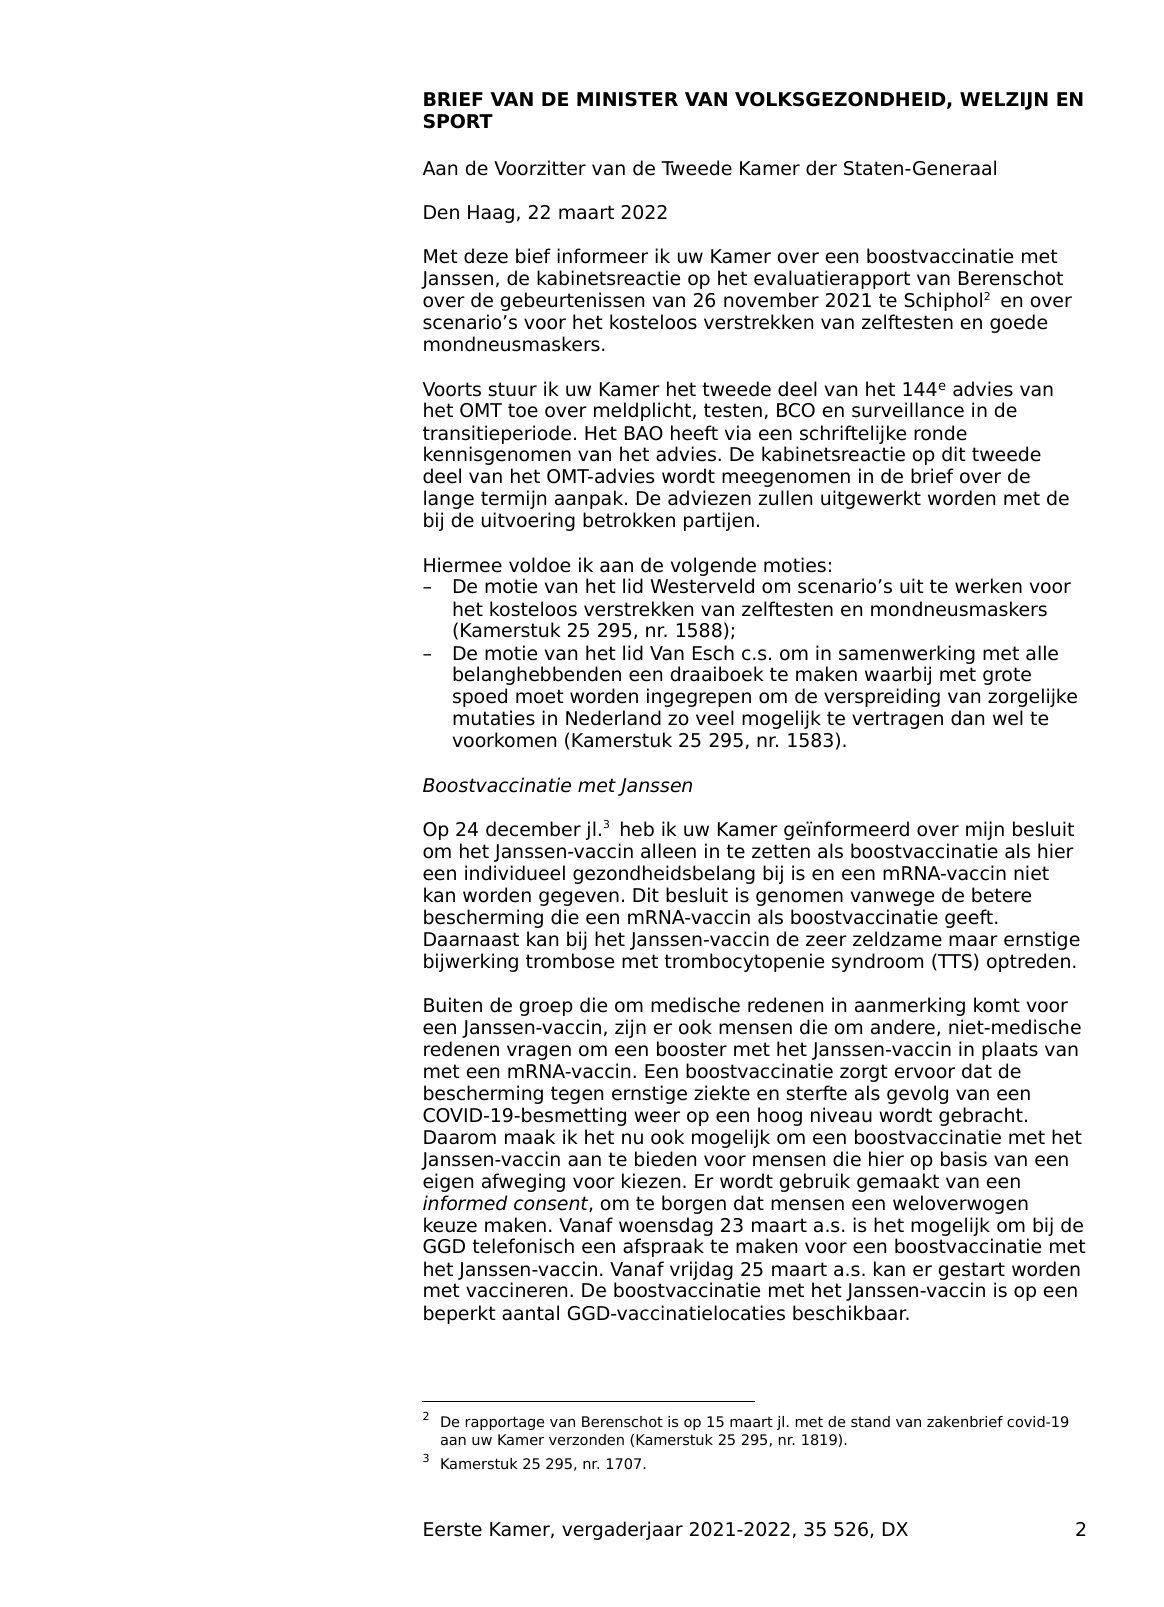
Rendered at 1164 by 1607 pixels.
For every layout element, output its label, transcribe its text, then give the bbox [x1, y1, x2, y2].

text De rapportage van Berenschot is op 15 maart jl. met de stand van zakenbrief covid-19 aan uw Kamer verzonden (Kamerstuk 25 295, nr. 1819). [422, 1410, 1087, 1449]
text – De motie van het lid Westerveld om scenario’s uit te werken voor het kosteloos verstrekken van zelftesten en mondneusmaskers (Kamerstuk 25 295, nr. 1588); [422, 576, 1087, 642]
text Aan de Voorzitter van de Tweede Kamer der Staten-Generaal [422, 158, 1087, 180]
text Den Haag, 22 maart 2022 [422, 202, 1087, 224]
text Met deze bief informeer ik uw Kamer over een boostvaccinatie met Janssen, de kabinetsreactie op het evaluatierapport van Berenschot over de gebeurtenissen van 26 november 2021 te Schiphol en over scenario’s voor het kosteloos verstrekken van zelftesten en goede mondneusmaskers. [422, 246, 1087, 356]
text Voorts stuur ik uw Kamer het tweede deel van het 144e advies van het OMT toe over meldplicht, testen, BCO en surveillance in de transitieperiode. Het BAO heeft via een schriftelijke ronde kennisgenomen van het advies. De kabinetsreactie op dit tweede deel van het OMT-advies wordt meegenomen in de brief over de lange termijn aanpak. De adviezen zullen uitgewerkt worden met de bij de uitvoering betrokken partijen. [422, 378, 1087, 532]
text – De motie van het lid Van Esch c.s. om in samenwerking met alle belanghebbenden een draaiboek te maken waarbij met grote spoed moet worden ingegrepen om de verspreiding van zorgelijke mutaties in Nederland zo veel mogelijk te vertragen dan wel te voorkomen (Kamerstuk 25 295, nr. 1583). [422, 642, 1087, 752]
subtitle BRIEF VAN DE MINISTER VAN VOLKSGEZONDHEID, WELZIJN EN SPORT [422, 89, 1087, 133]
text Hiermee voldoe ik aan de volgende moties: [422, 554, 1087, 576]
text Buiten de groep die om medische redenen in aanmerking komt voor een Janssen-vaccin, zijn er ook mensen die om andere, niet-medische redenen vragen om een booster met het Janssen-vaccin in plaats van met een mRNA-vaccin. Een boostvaccinatie zorgt ervoor dat de bescherming tegen ernstige ziekte en sterfte als gevolg van een COVID-19-besmetting weer op een hoog niveau wordt gebracht. Daarom maak ik het nu ook mogelijk om een boostvaccinatie met het Janssen-vaccin aan te bieden voor mensen die hier op basis van een eigen afweging voor kiezen. Er wordt gebruik gemaakt van een informed consent, om te borgen dat mensen een weloverwogen keuze maken. Vanaf woensdag 23 maart a.s. is het mogelijk om bij de GGD telefonisch een afspraak te maken voor een boostvaccinatie met het Janssen-vaccin. Vanaf vrijdag 25 maart a.s. kan er gestart worden met vaccineren. De boostvaccinatie met het Janssen-vaccin is op een beperkt aantal GGD-vaccinatielocaties beschikbaar. [422, 995, 1087, 1324]
subtitle Boostvaccinatie met Janssen [422, 774, 1087, 796]
text Op 24 december jl. heb ik uw Kamer geïnformeerd over mijn besluit om het Janssen-vaccin alleen in te zetten als boostvaccinatie als hier een individueel gezondheidsbelang bij is en een mRNA-vaccin niet kan worden gegeven. Dit besluit is genomen vanwege de betere bescherming die een mRNA-vaccin als boostvaccinatie geeft. Daarnaast kan bij het Janssen-vaccin de zeer zeldzame maar ernstige bijwerking trombose met trombocytopenie syndroom (TTS) optreden. [422, 819, 1087, 972]
text Kamerstuk 25 295, nr. 1707. [422, 1452, 1087, 1474]
